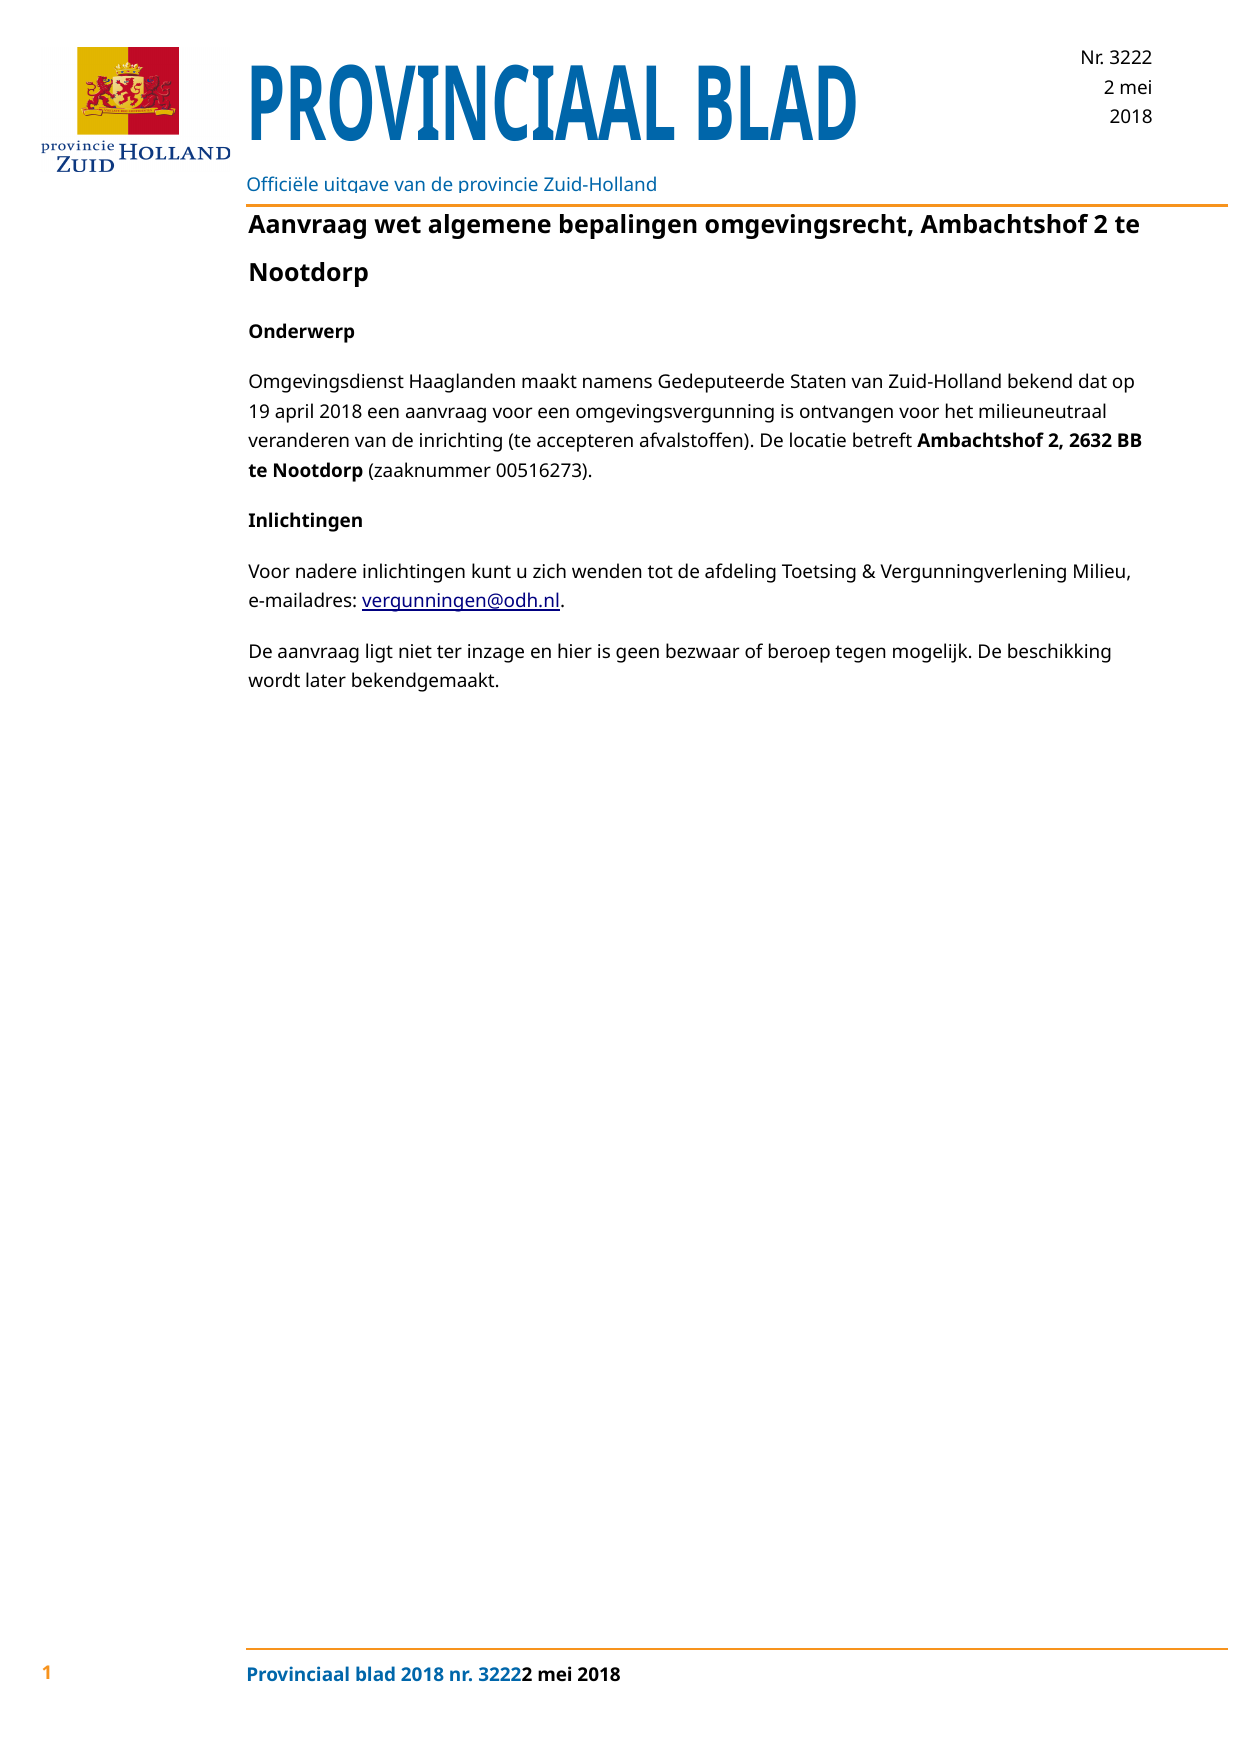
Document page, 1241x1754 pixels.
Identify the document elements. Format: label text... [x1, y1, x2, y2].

text Onderwerp [248, 318, 1152, 344]
text Voor nadere inlichtingen kunt u zich wenden tot de afdeling Toetsing & Vergunningverlening Milieu, e-mailadres: vergunningen@odh.nl. [248, 558, 1152, 613]
text Inlichtingen [248, 507, 1152, 533]
text De aanvraag ligt niet ter inzage en hier is geen bezwaar of beroep tegen mogelijk. De beschikking wordt later bekendgemaakt. [248, 638, 1152, 693]
text Aanvraag wet algemene bepalingen omgevingsrecht, Ambachtshof 2 te Nootdorp [248, 207, 1152, 288]
picture [41, 47, 231, 172]
text Omgevingsdienst Haaglanden maakt namens Gedeputeerde Staten van Zuid-Holland bekend dat op 19 april 2018 een aanvraag voor een omgevingsvergunning is ontvangen voor het milieuneutraal veranderen van de inrichting (te accepteren afvalstoffen). De locatie betreft Ambachtshof 2, 2632 BB te Nootdorp (zaaknummer 00516273). [248, 368, 1152, 483]
